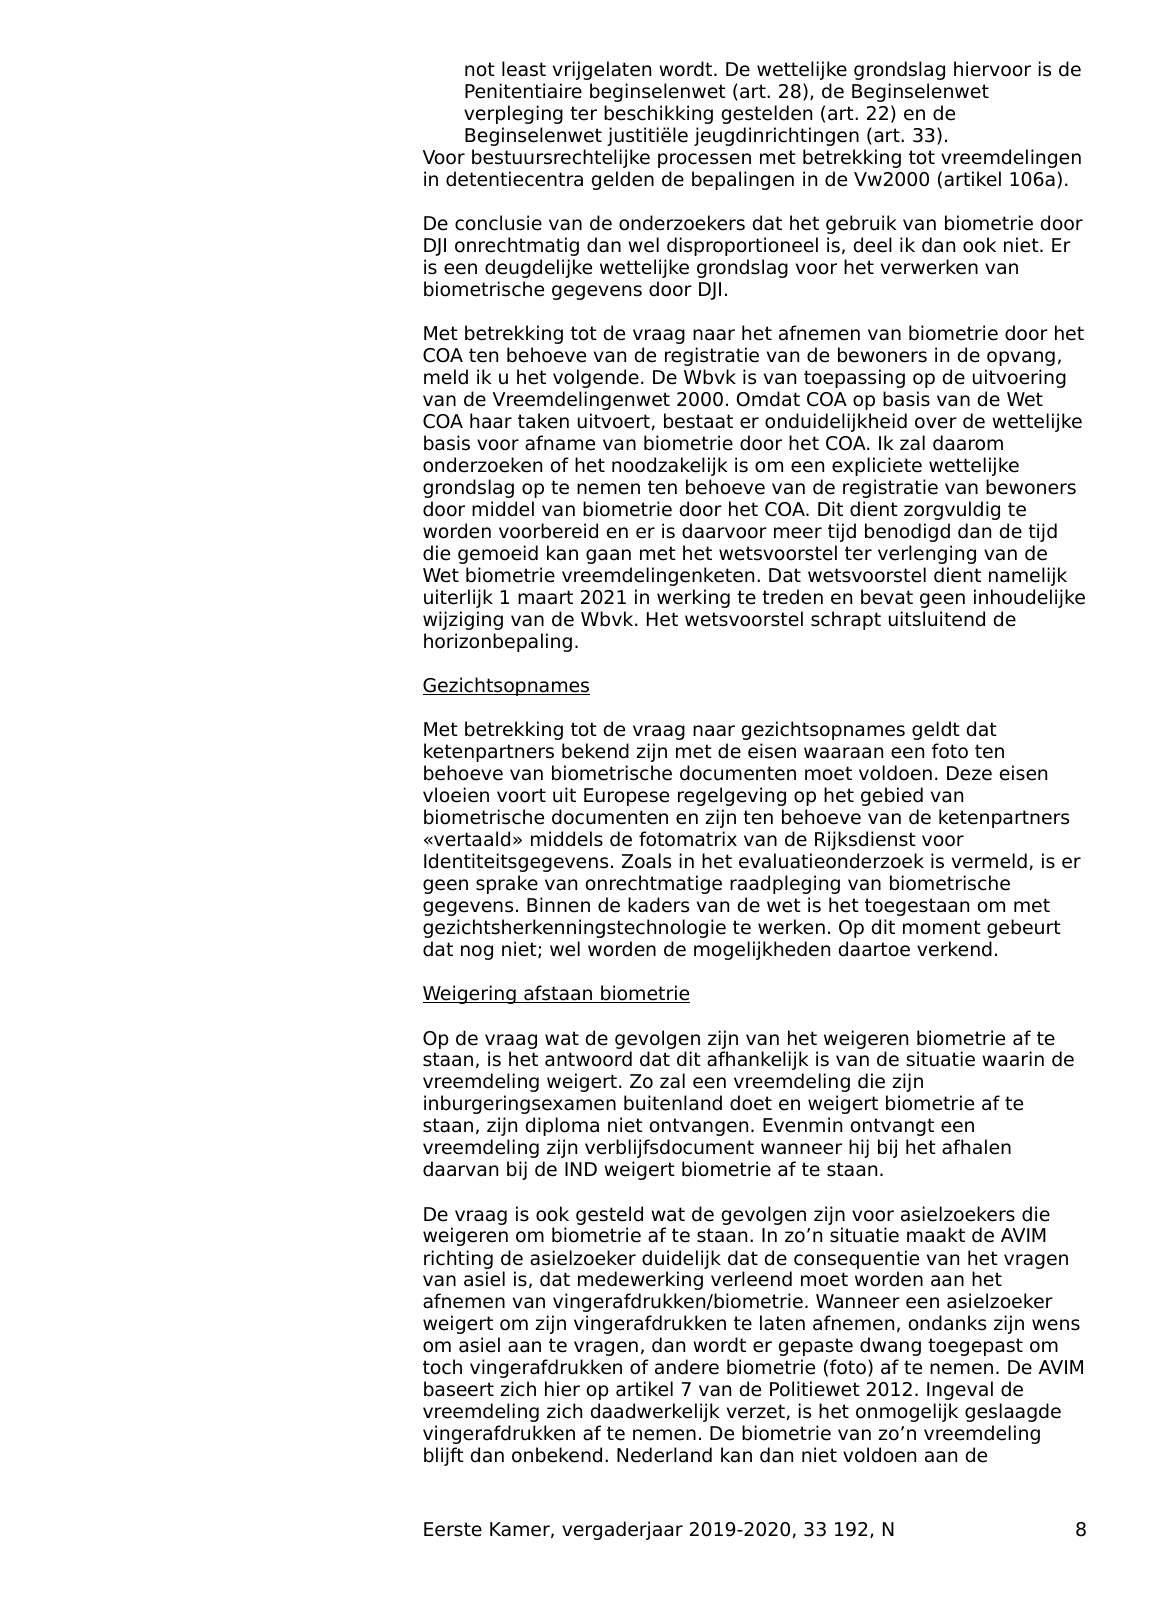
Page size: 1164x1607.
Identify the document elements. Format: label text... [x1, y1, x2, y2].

text Voor bestuursrechtelijke processen met betrekking tot vreemdelingen in detentiecentra gelden de bepalingen in de Vw2000 (artikel 106a). [422, 147, 1087, 191]
text De conclusie van de onderzoekers dat het gebruik van biometrie door DJI onrechtmatig dan wel disproportioneel is, deel ik dan ook niet. Er is een deugdelijke wettelijke grondslag voor het verwerken van biometrische gegevens door DJI. [422, 213, 1087, 301]
text not least vrijgelaten wordt. De wettelijke grondslag hiervoor is de Penitentiaire beginselenwet (art. 28), de Beginselenwet verpleging ter beschikking gestelden (art. 22) en de Beginselenwet justitiële jeugdinrichtingen (art. 33). [422, 59, 1087, 147]
subtitle Weigering afstaan biometrie [422, 983, 1087, 1005]
text Op de vraag wat de gevolgen zijn van het weigeren biometrie af te staan, is het antwoord dat dit afhankelijk is van de situatie waarin de vreemdeling weigert. Zo zal een vreemdeling die zijn inburgeringsexamen buitenland doet en weigert biometrie af te staan, zijn diploma niet ontvangen. Evenmin ontvangt een vreemdeling zijn verblijfsdocument wanneer hij bij het afhalen daarvan bij de IND weigert biometrie af te staan. [422, 1027, 1087, 1181]
text Met betrekking tot de vraag naar het afnemen van biometrie door het COA ten behoeve van de registratie van de bewoners in de opvang, meld ik u het volgende. De Wbvk is van toepassing op de uitvoering van de Vreemdelingenwet 2000. Omdat COA op basis van de Wet COA haar taken uitvoert, bestaat er onduidelijkheid over de wettelijke basis voor afname van biometrie door het COA. Ik zal daarom onderzoeken of het noodzakelijk is om een expliciete wettelijke grondslag op te nemen ten behoeve van de registratie van bewoners door middel van biometrie door het COA. Dit dient zorgvuldig te worden voorbereid en er is daarvoor meer tijd benodigd dan de tijd die gemoeid kan gaan met het wetsvoorstel ter verlenging van de Wet biometrie vreemdelingenketen. Dat wetsvoorstel dient namelijk uiterlijk 1 maart 2021 in werking te treden en bevat geen inhoudelijke wijziging van de Wbvk. Het wetsvoorstel schrapt uitsluitend de horizonbepaling. [422, 323, 1087, 653]
subtitle Gezichtsopnames [422, 675, 1087, 697]
text De vraag is ook gesteld wat de gevolgen zijn voor asielzoekers die weigeren om biometrie af te staan. In zo’n situatie maakt de AVIM richting de asielzoeker duidelijk dat de consequentie van het vragen van asiel is, dat medewerking verleend moet worden aan het afnemen van vingerafdrukken/biometrie. Wanneer een asielzoeker weigert om zijn vingerafdrukken te laten afnemen, ondanks zijn wens om asiel aan te vragen, dan wordt er gepaste dwang toegepast om toch vingerafdrukken of andere biometrie (foto) af te nemen. De AVIM baseert zich hier op artikel 7 van de Politiewet 2012. Ingeval de vreemdeling zich daadwerkelijk verzet, is het onmogelijk geslaagde vingerafdrukken af te nemen. De biometrie van zo’n vreemdeling blijft dan onbekend. Nederland kan dan niet voldoen aan de [422, 1203, 1087, 1467]
text Met betrekking tot de vraag naar gezichtsopnames geldt dat ketenpartners bekend zijn met de eisen waaraan een foto ten behoeve van biometrische documenten moet voldoen. Deze eisen vloeien voort uit Europese regelgeving op het gebied van biometrische documenten en zijn ten behoeve van de ketenpartners «vertaald» middels de fotomatrix van de Rijksdienst voor Identiteitsgegevens. Zoals in het evaluatieonderzoek is vermeld, is er geen sprake van onrechtmatige raadpleging van biometrische gegevens. Binnen de kaders van de wet is het toegestaan om met gezichtsherkenningstechnologie te werken. Op dit moment gebeurt dat nog niet; wel worden de mogelijkheden daartoe verkend. [422, 719, 1087, 961]
